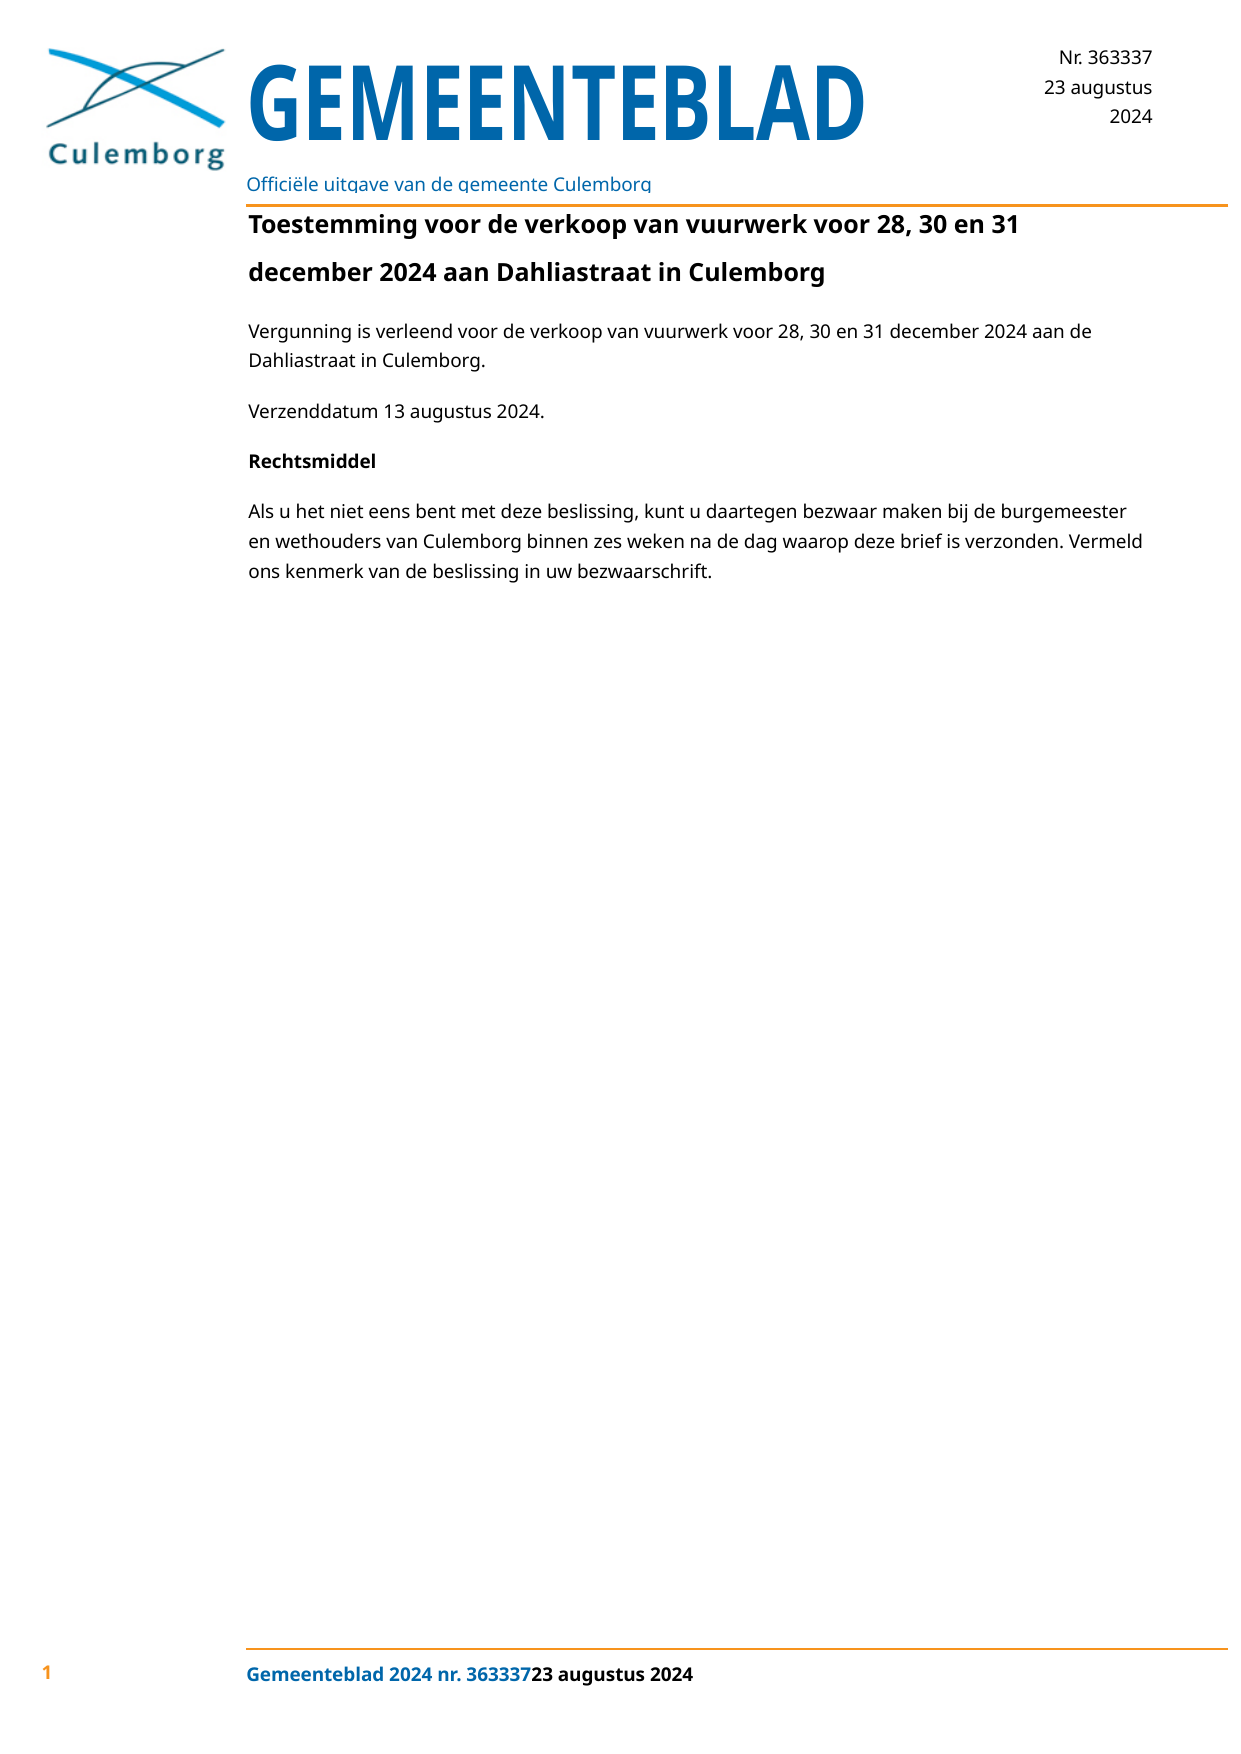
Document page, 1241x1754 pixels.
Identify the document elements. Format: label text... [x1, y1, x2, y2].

text Toestemming voor de verkoop van vuurwerk voor 28, 30 en 31 december 2024 aan Dahliastraat in Culemborg [248, 207, 1152, 288]
text Rechtsmiddel [248, 448, 1152, 474]
text Vergunning is verleend voor de verkoop van vuurwerk voor 28, 30 en 31 december 2024 aan de Dahliastraat in Culemborg. [248, 318, 1152, 373]
picture [41, 47, 231, 172]
text Verzenddatum 13 augustus 2024. [248, 398, 1152, 424]
text Als u het niet eens bent met deze beslissing, kunt u daartegen bezwaar maken bij de burgemeester en wethouders van Culemborg binnen zes weken na de dag waarop deze brief is verzonden. Vermeld ons kenmerk van de beslissing in uw bezwaarschrift. [248, 499, 1152, 584]
